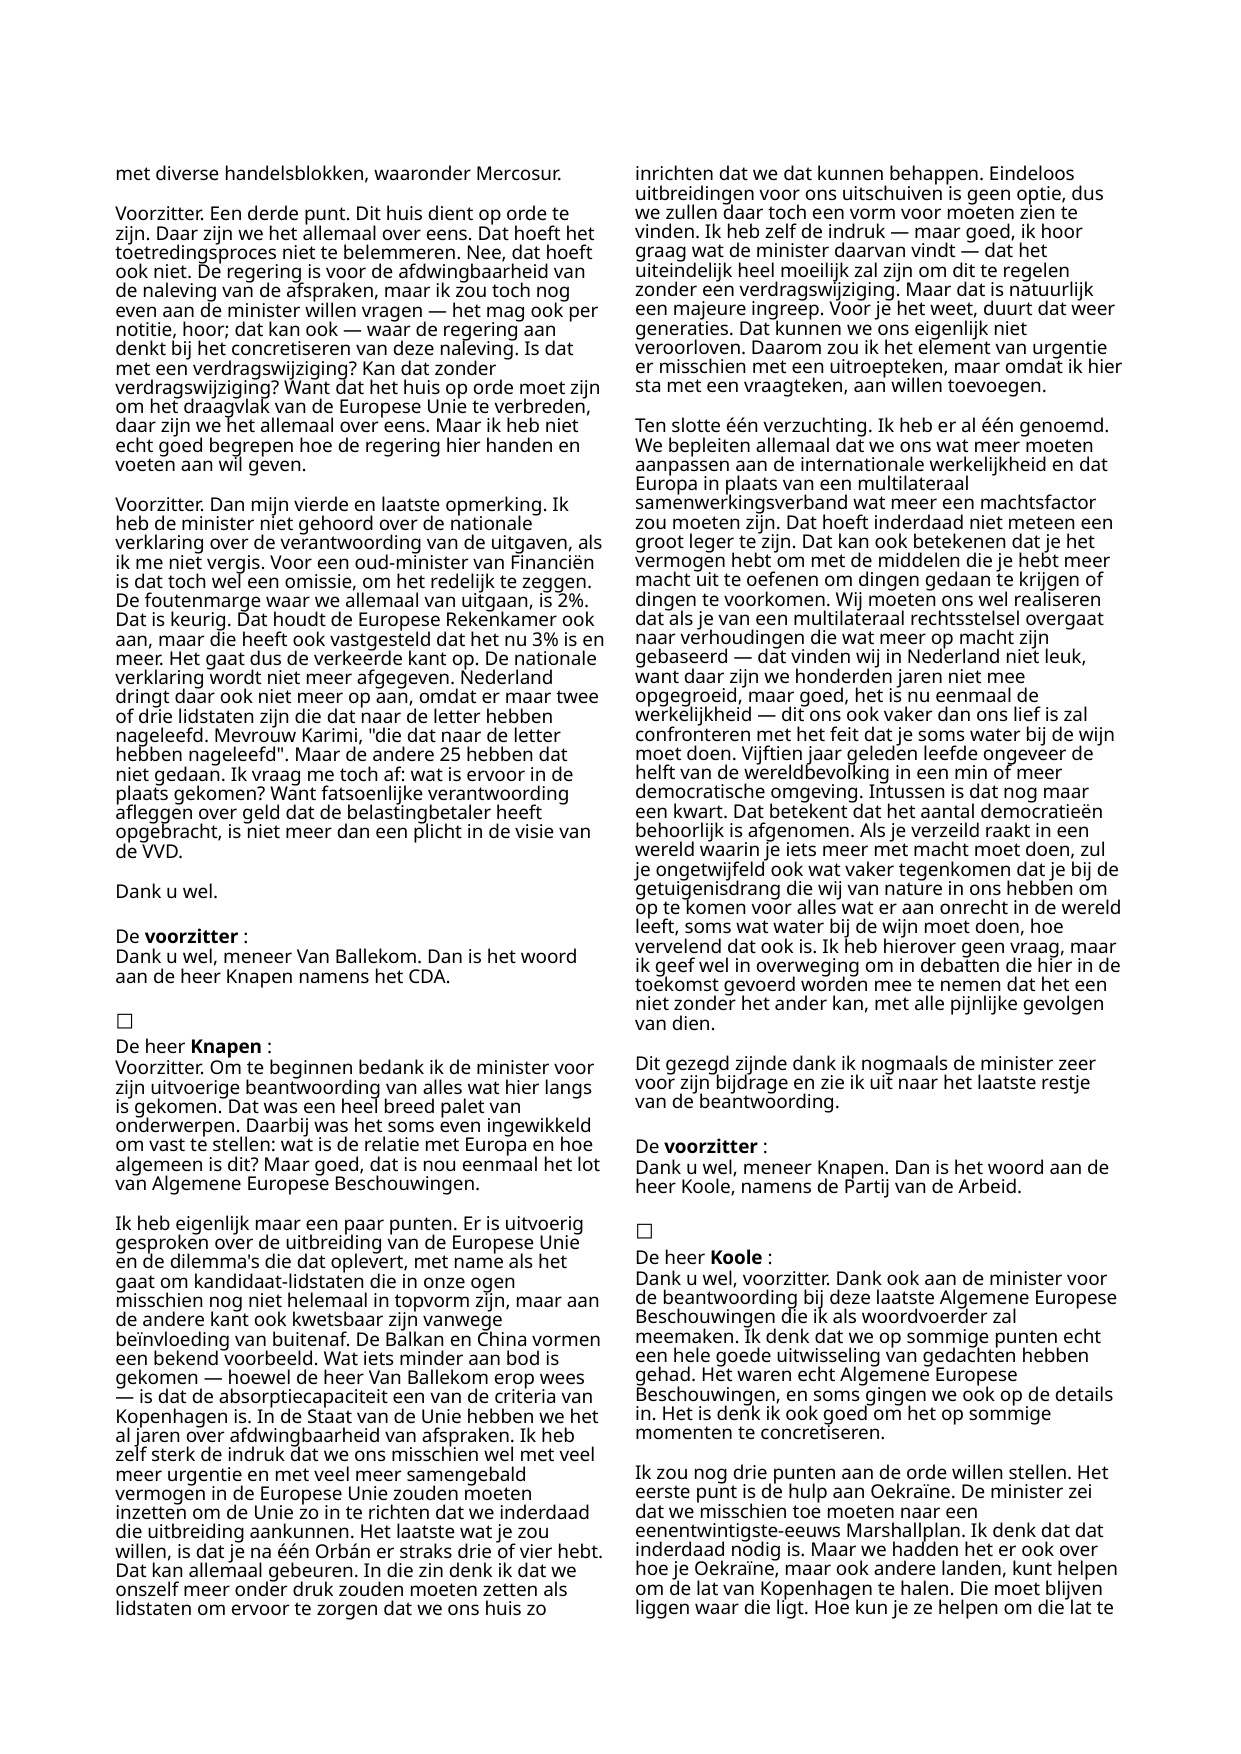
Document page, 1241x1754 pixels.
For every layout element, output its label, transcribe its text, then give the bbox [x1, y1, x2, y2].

text Voorzitter. Een derde punt. Dit huis dient op orde te zijn. Daar zijn we het allemaal over eens. Dat hoeft het toetredingsproces niet te belemmeren. Nee, dat hoeft ook niet. De regering is voor de afdwingbaarheid van de naleving van de afspraken, maar ik zou toch nog even aan de minister willen vragen — het mag ook per notitie, hoor; dat kan ook — waar de regering aan denkt bij het concretiseren van deze naleving. Is dat met een verdragswijziging? Kan dat zonder verdragswijziging? Want dat het huis op orde moet zijn om het draagvlak van de Europese Unie te verbreden, daar zijn we het allemaal over eens. Maar ik heb niet echt goed begrepen hoe de regering hier handen en voeten aan wil geven. [115, 205, 605, 475]
text Dank u wel, voorzitter. Dank ook aan de minister voor de beantwoording bij deze laatste Algemene Europese Beschouwingen die ik als woordvoerder zal meemaken. Ik denk dat we op sommige punten echt een hele goede uitwisseling van gedachten hebben gehad. Het waren echt Algemene Europese Beschouwingen, en soms gingen we ook op de details in. Het is denk ik ook goed om het op sommige momenten te concretiseren. [635, 1270, 1125, 1443]
text Voorzitter. Dan mijn vierde en laatste opmerking. Ik heb de minister niet gehoord over de nationale verklaring over de verantwoording van de uitgaven, als ik me niet vergis. Voor een oud-minister van Financiën is dat toch wel een omissie, om het redelijk te zeggen. De foutenmarge waar we allemaal van uitgaan, is 2%. Dat is keurig. Dat houdt de Europese Rekenkamer ook aan, maar die heeft ook vastgesteld dat het nu 3% is en meer. Het gaat dus de verkeerde kant op. De nationale verklaring wordt niet meer afgegeven. Nederland dringt daar ook niet meer op aan, omdat er maar twee of drie lidstaten zijn die dat naar de letter hebben nageleefd. Mevrouw Karimi, "die dat naar de letter hebben nageleefd". Maar de andere 25 hebben dat niet gedaan. Ik vraag me toch af: wat is ervoor in de plaats gekomen? Want fatsoenlijke verantwoording afleggen over geld dat de belastingbetaler heeft opgebracht, is niet meer dan een plicht in de visie van de VVD. [115, 496, 605, 862]
text Ik heb eigenlijk maar een paar punten. Er is uitvoerig gesproken over de uitbreiding van de Europese Unie en de dilemma's die dat oplevert, met name als het gaat om kandidaat-lidstaten die in onze ogen misschien nog niet helemaal in topvorm zijn, maar aan de andere kant ook kwetsbaar zijn vanwege beïnvloeding van buitenaf. De Balkan en China vormen een bekend voorbeeld. Wat iets minder aan bod is gekomen — hoewel de heer Van Ballekom erop wees — is dat de absorptiecapaciteit een van de criteria van Kopenhagen is. In de Staat van de Unie hebben we het al jaren over afdwingbaarheid van afspraken. Ik heb zelf sterk de indruk dat we ons misschien wel met veel meer urgentie en met veel meer samengebald vermogen in de Europese Unie zouden moeten inzetten om de Unie zo in te richten dat we inderdaad die uitbreiding aankunnen. Het laatste wat je zou willen, is dat je na één Orbán er straks drie of vier hebt. Dat kan allemaal gebeuren. In die zin denk ik dat we onszelf meer onder druk zouden moeten zetten als lidstaten om ervoor te zorgen dat we ons huis zo [115, 1215, 605, 1620]
text ⬜ [635, 1218, 1125, 1244]
text De heer Knapen : [115, 1034, 605, 1059]
text De heer Koole : [635, 1244, 1125, 1270]
text met diverse handelsblokken, waaronder Mercosur. [115, 165, 605, 184]
text Voorzitter. Om te beginnen bedank ik de minister voor zijn uitvoerige beantwoording van alles wat hier langs is gekomen. Dat was een heel breed palet van onderwerpen. Daarbij was het soms even ingewikkeld om vast te stellen: wat is de relatie met Europa en hoe algemeen is dit? Maar goed, dat is nou eenmaal het lot van Algemene Europese Beschouwingen. [115, 1059, 605, 1194]
text inrichten dat we dat kunnen behappen. Eindeloos uitbreidingen voor ons uitschuiven is geen optie, dus we zullen daar toch een vorm voor moeten zien te vinden. Ik heb zelf de indruk — maar goed, ik hoor graag wat de minister daarvan vindt — dat het uiteindelijk heel moeilijk zal zijn om dit te regelen zonder een verdragswijziging. Maar dat is natuurlijk een majeure ingreep. Voor je het weet, duurt dat weer generaties. Dat kunnen we ons eigenlijk niet veroorloven. Daarom zou ik het element van urgentie er misschien met een uitroepteken, maar omdat ik hier sta met een vraagteken, aan willen toevoegen. [635, 165, 1125, 397]
text Ten slotte één verzuchting. Ik heb er al één genoemd. We bepleiten allemaal dat we ons wat meer moeten aanpassen aan de internationale werkelijkheid en dat Europa in plaats van een multilateraal samenwerkingsverband wat meer een machtsfactor zou moeten zijn. Dat hoeft inderdaad niet meteen een groot leger te zijn. Dat kan ook betekenen dat je het vermogen hebt om met de middelen die je hebt meer macht uit te oefenen om dingen gedaan te krijgen of dingen te voorkomen. Wij moeten ons wel realiseren dat als je van een multilateraal rechtsstelsel overgaat naar verhoudingen die wat meer op macht zijn gebaseerd — dat vinden wij in Nederland niet leuk, want daar zijn we honderden jaren niet mee opgegroeid, maar goed, het is nu eenmaal de werkelijkheid — dit ons ook vaker dan ons lief is zal confronteren met het feit dat je soms water bij de wijn moet doen. Vijftien jaar geleden leefde ongeveer de helft van de wereldbevolking in een min of meer democratische omgeving. Intussen is dat nog maar een kwart. Dat betekent dat het aantal democratieën behoorlijk is afgenomen. Als je verzeild raakt in een wereld waarin je iets meer met macht moet doen, zul je ongetwijfeld ook wat vaker tegenkomen dat je bij de getuigenisdrang die wij van nature in ons hebben om op te komen voor alles wat er aan onrecht in de wereld leeft, soms wat water bij de wijn moet doen, hoe vervelend dat ook is. Ik heb hierover geen vraag, maar ik geef wel in overweging om in debatten die hier in de toekomst gevoerd worden mee te nemen dat het een niet zonder het ander kan, met alle pijnlijke gevolgen van dien. [635, 417, 1125, 1034]
text De voorzitter : [635, 1133, 1125, 1159]
text Dank u wel, meneer Van Ballekom. Dan is het woord aan de heer Knapen namens het CDA. [115, 948, 605, 987]
text Dank u wel, meneer Knapen. Dan is het woord aan de heer Koole, namens de Partij van de Arbeid. [635, 1159, 1125, 1198]
text Dank u wel. [115, 883, 605, 902]
text ⬜ [115, 1008, 605, 1034]
text Ik zou nog drie punten aan de orde willen stellen. Het eerste punt is de hulp aan Oekraïne. De minister zei dat we misschien toe moeten naar een eenentwintigste-eeuws Marshallplan. Ik denk dat dat inderdaad nodig is. Maar we hadden het er ook over hoe je Oekraïne, maar ook andere landen, kunt helpen om de lat van Kopenhagen te halen. Die moet blijven liggen waar die ligt. Hoe kun je ze helpen om die lat te [635, 1464, 1125, 1618]
text De voorzitter : [115, 923, 605, 948]
text Dit gezegd zijnde dank ik nogmaals de minister zeer voor zijn bijdrage en zie ik uit naar het laatste restje van de beantwoording. [635, 1055, 1125, 1112]
